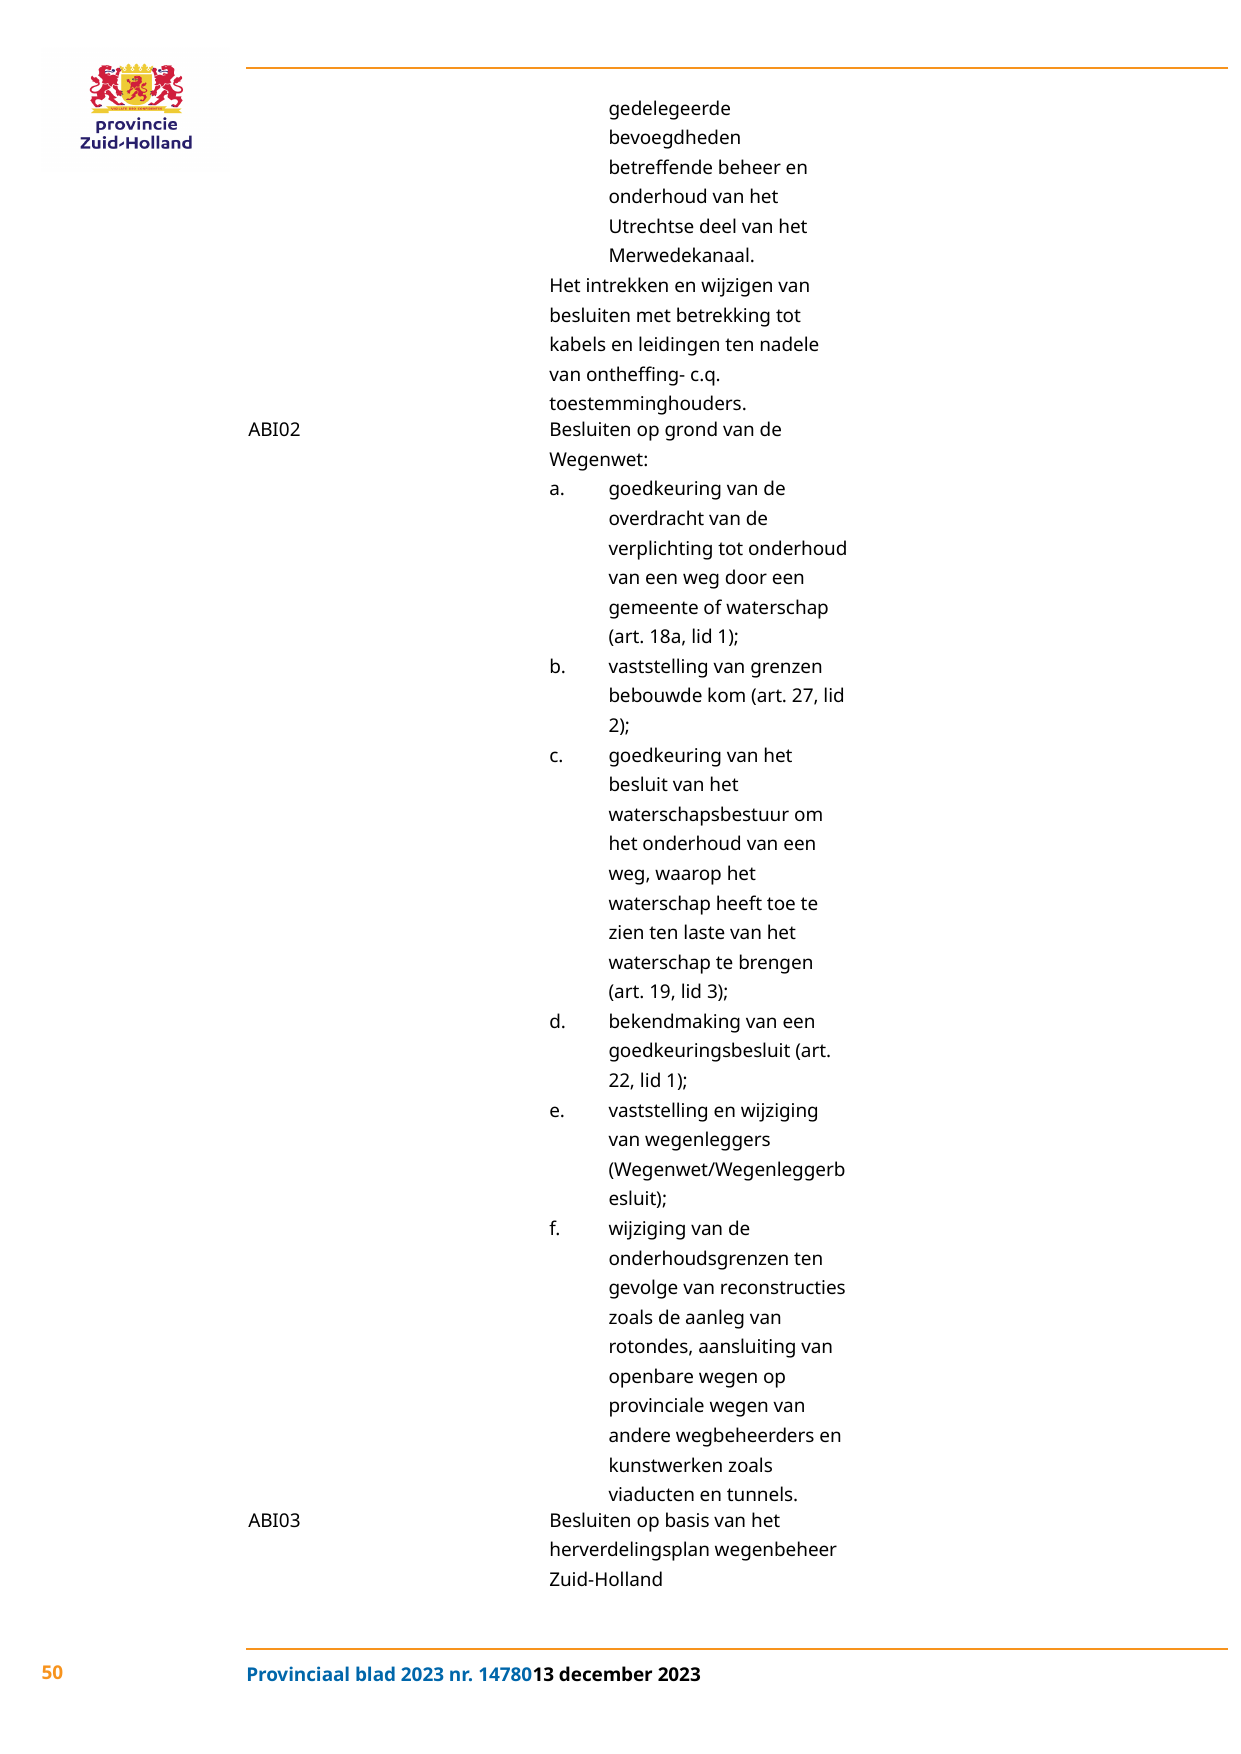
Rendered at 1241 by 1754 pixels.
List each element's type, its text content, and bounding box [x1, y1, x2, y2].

table_cell [850, 1507, 1152, 1592]
table_cell [850, 95, 1152, 416]
table_cell gedelegeerde bevoegdheden betreffende beheer en onderhoud van het Utrechtse deel van het Merwedekanaal. Het intrekken en wijzigen van besluiten met betrekking tot kabels en leidingen ten nadele van ontheffing- c.q. toestemminghouders. [549, 95, 850, 416]
table_cell [248, 95, 549, 416]
table_cell Besluiten op grond van de Wegenwet: goedkeuring van de overdracht van de verplichting tot onderhoud van een weg door een gemeente of waterschap (art. 18a, lid 1); vaststelling van grenzen bebouwde kom (art. 27, lid 2); goedkeuring van het besluit van het waterschapsbestuur om het onderhoud van een weg, waarop het waterschap heeft toe te zien ten laste van het waterschap te brengen (art. 19, lid 3); bekendmaking van een goedkeuringsbesluit (art. 22, lid 1); vaststelling en wijziging van wegenleggers (Wegenwet/Wegenleggerbesluit); wijziging van de onderhoudsgrenzen ten gevolge van reconstructies zoals de aanleg van rotondes, aansluiting van openbare wegen op provinciale wegen van andere wegbeheerders en kunstwerken zoals viaducten en tunnels. [549, 416, 850, 1507]
table_cell [850, 416, 1152, 1507]
table_cell ABI03 [248, 1507, 549, 1592]
picture [41, 47, 231, 172]
table_cell ABI02 [248, 416, 549, 1507]
table_cell Besluiten op basis van het herverdelingsplan wegenbeheer Zuid-Holland [549, 1507, 850, 1592]
